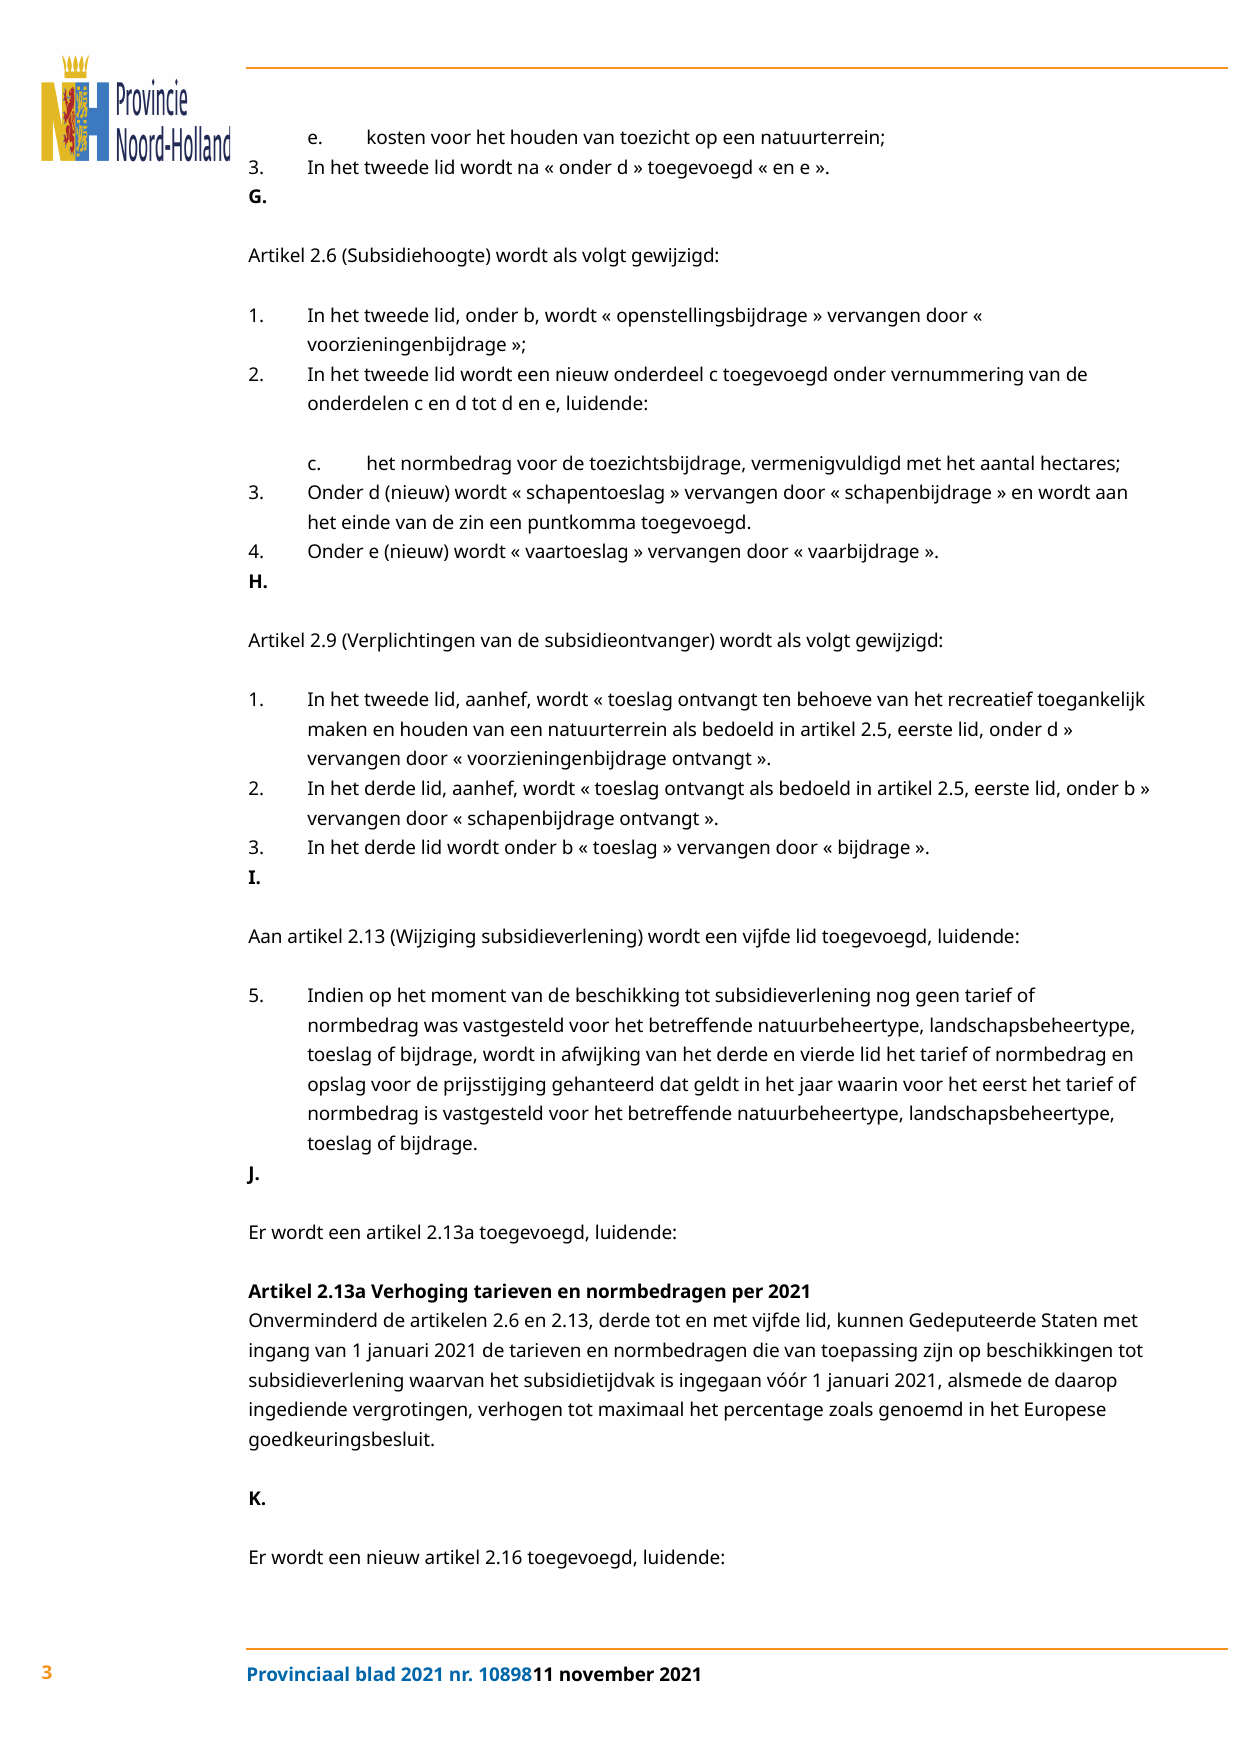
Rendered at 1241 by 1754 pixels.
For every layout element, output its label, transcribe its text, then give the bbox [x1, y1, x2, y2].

text G. [248, 183, 1152, 209]
text Artikel 2.9 (Verplichtingen van de subsidieontvanger) wordt als volgt gewijzigd: [248, 627, 1152, 653]
list In het tweede lid wordt een nieuw onderdeel c toegevoegd onder vernummering van de onderdelen c en d tot d en e, luidende: [248, 361, 1152, 416]
list In het tweede lid wordt na « onder d » toegevoegd « en e ». [248, 154, 1152, 180]
list In het tweede lid, aanhef, wordt « toeslag ontvangt ten behoeve van het recreatief toegankelijk maken en houden van een natuurterrein als bedoeld in artikel 2.5, eerste lid, onder d » vervangen door « voorzieningenbijdrage ontvangt ». [248, 686, 1152, 771]
text K. [248, 1485, 1152, 1511]
list Indien op het moment van de beschikking tot subsidieverlening nog geen tarief of normbedrag was vastgesteld voor het betreffende natuurbeheertype, landschapsbeheertype, toeslag of bijdrage, wordt in afwijking van het derde en vierde lid het tarief of normbedrag en opslag voor de prijsstijging gehanteerd dat geldt in het jaar waarin voor het eerst het tarief of normbedrag is vastgesteld voor het betreffende natuurbeheertype, landschapsbeheertype, toeslag of bijdrage. [248, 982, 1152, 1156]
text Artikel 2.6 (Subsidiehoogte) wordt als volgt gewijzigd: [248, 243, 1152, 268]
text I. [248, 864, 1152, 890]
list In het tweede lid, onder b, wordt « openstellingsbijdrage » vervangen door « voorzieningenbijdrage »; [248, 302, 1152, 357]
list Onder e (nieuw) wordt « vaartoeslag » vervangen door « vaarbijdrage ». [248, 538, 1152, 564]
list het normbedrag voor de toezichtsbijdrage, vermenigvuldigd met het aantal hectares; [307, 450, 1152, 476]
list Onder d (nieuw) wordt « schapentoeslag » vervangen door « schapenbijdrage » en wordt aan het einde van de zin een puntkomma toegevoegd. [248, 479, 1152, 535]
text J. [248, 1160, 1152, 1186]
list In het derde lid wordt onder b « toeslag » vervangen door « bijdrage ». [248, 834, 1152, 860]
text Onverminderd de artikelen 2.6 en 2.13, derde tot en met vijfde lid, kunnen Gedeputeerde Staten met ingang van 1 januari 2021 de tarieven en normbedragen die van toepassing zijn op beschikkingen tot subsidieverlening waarvan het subsidietijdvak is ingegaan vóór 1 januari 2021, alsmede de daarop ingediende vergrotingen, verhogen tot maximaal het percentage zoals genoemd in het Europese goedkeuringsbesluit. [248, 1308, 1152, 1452]
list kosten voor het houden van toezicht op een natuurterrein; [307, 124, 1152, 150]
text Er wordt een nieuw artikel 2.16 toegevoegd, luidende: [248, 1544, 1152, 1570]
text Er wordt een artikel 2.13a toegevoegd, luidende: [248, 1219, 1152, 1245]
text H. [248, 568, 1152, 594]
text Artikel 2.13a Verhoging tarieven en normbedragen per 2021 [248, 1278, 1152, 1304]
picture [41, 47, 231, 172]
list In het derde lid, aanhef, wordt « toeslag ontvangt als bedoeld in artikel 2.5, eerste lid, onder b » vervangen door « schapenbijdrage ontvangt ». [248, 775, 1152, 831]
text Aan artikel 2.13 (Wijziging subsidieverlening) wordt een vijfde lid toegevoegd, luidende: [248, 923, 1152, 949]
